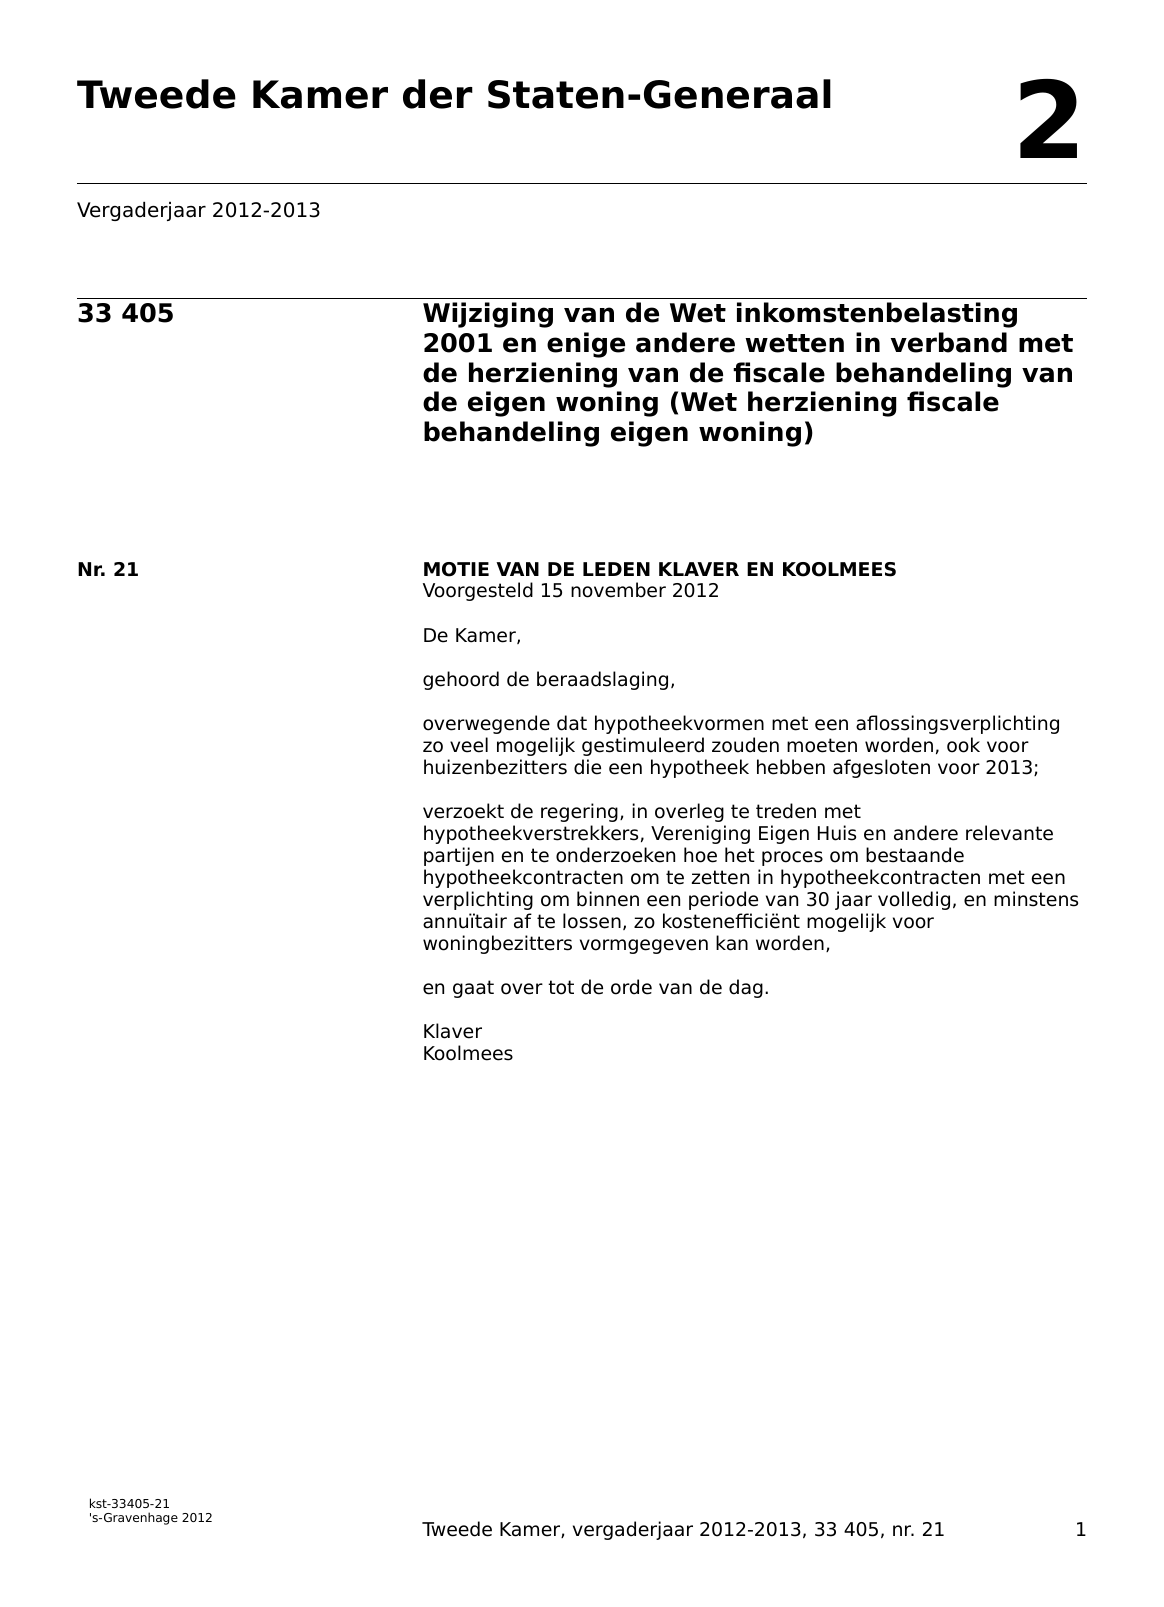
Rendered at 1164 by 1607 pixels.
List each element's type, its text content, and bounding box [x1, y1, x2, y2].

text 's-Gravenhage 2012 [88, 1511, 323, 1525]
text Voorgesteld 15 november 2012 [422, 580, 1087, 602]
text gehoord de beraadslaging, [422, 669, 1087, 691]
text Klaver [422, 1021, 1087, 1043]
text verzoekt de regering, in overleg te treden met hypotheekverstrekkers, Vereniging Eigen Huis en andere relevante partijen en te onderzoeken hoe het proces om bestaande hypotheekcontracten om te zetten in hypotheekcontracten met een verplichting om binnen een periode van 30 jaar volledig, en minstens annuïtair af te lossen, zo kostenefficiënt mogelijk voor woningbezitters vormgegeven kan worden, [422, 801, 1087, 955]
subtitle Nr. 21 MOTIE VAN DE LEDEN KLAVER EN KOOLMEES [77, 558, 1087, 580]
table_cell Vergaderjaar 2012-2013 [77, 184, 1087, 298]
text De Kamer, [422, 624, 1087, 647]
text kst-33405-21 [88, 1497, 323, 1511]
text Koolmees [422, 1043, 1087, 1065]
subtitle 33 405 Wijziging van de Wet inkomstenbelasting 2001 en enige andere wetten in verband met de herziening van de fiscale behandeling van de eigen woning (Wet herziening fiscale behandeling eigen woning) [77, 299, 1087, 447]
text overwegende dat hypotheekvormen met een aflossingsverplichting zo veel mogelijk gestimuleerd zouden moeten worden, ook voor huizenbezitters die een hypotheek hebben afgesloten voor 2013; [422, 713, 1087, 779]
text en gaat over tot de orde van de dag. [422, 977, 1087, 999]
table_header 2 [886, 59, 1087, 183]
table_header Tweede Kamer der Staten-Generaal [77, 59, 886, 183]
